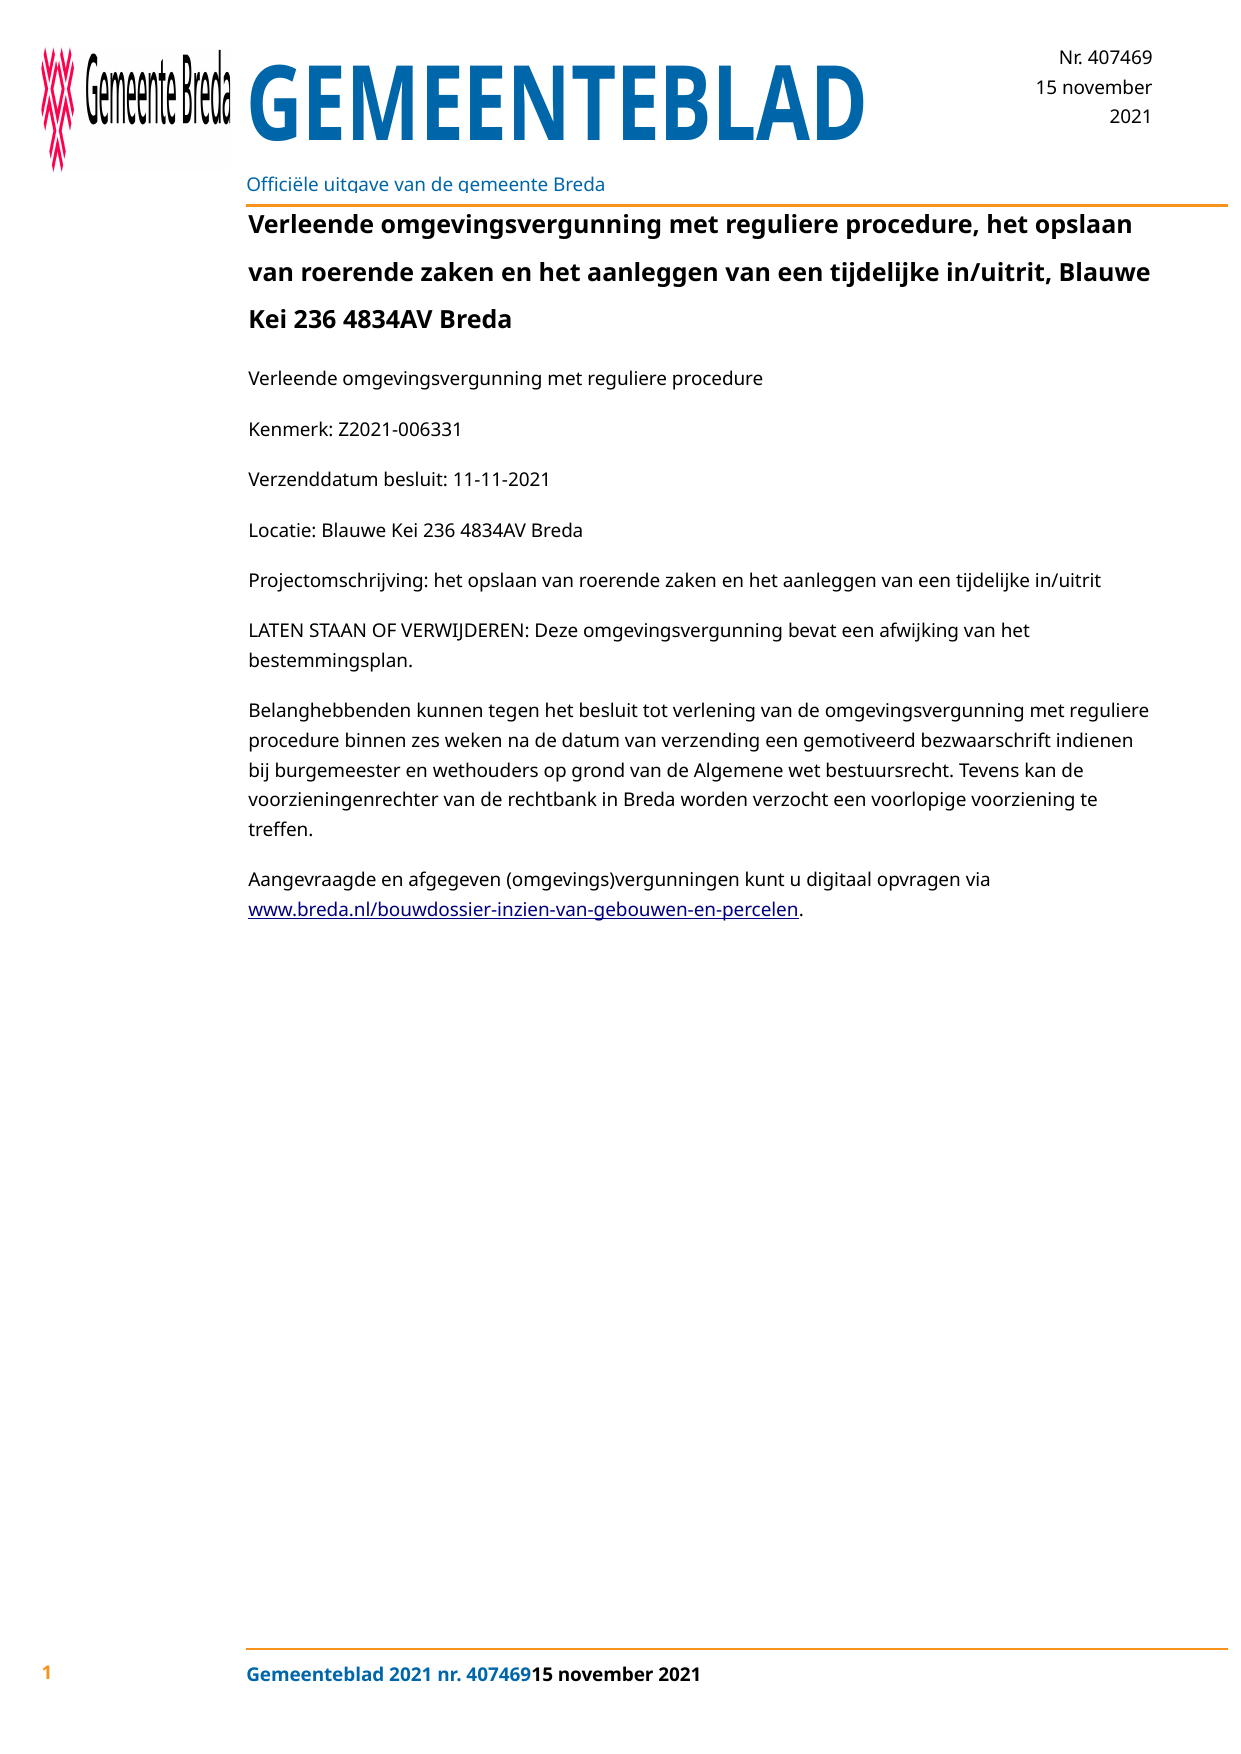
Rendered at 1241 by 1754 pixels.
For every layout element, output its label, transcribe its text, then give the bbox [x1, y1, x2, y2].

text Kenmerk: Z2021-006331 [248, 416, 1152, 442]
text Verzenddatum besluit: 11-11-2021 [248, 466, 1152, 492]
text Projectomschrijving: het opslaan van roerende zaken en het aanleggen van een tijdelijke in/uitrit [248, 567, 1152, 593]
text Aangevraagde en afgegeven (omgevings)vergunningen kunt u digitaal opvragen via www.breda.nl/bouwdossier-inzien-van-gebouwen-en-percelen. [248, 866, 1152, 922]
picture [41, 47, 231, 172]
text Verleende omgevingsvergunning met reguliere procedure [248, 366, 1152, 391]
text LATEN STAAN OF VERWIJDEREN: Deze omgevingsvergunning bevat een afwijking van het bestemmingsplan. [248, 618, 1152, 673]
text Belanghebbenden kunnen tegen het besluit tot verlening van de omgevingsvergunning met reguliere procedure binnen zes weken na de datum van verzending een gemotiveerd bezwaarschrift indienen bij burgemeester en wethouders op grond van de Algemene wet bestuursrecht. Tevens kan de voorzieningenrechter van de rechtbank in Breda worden verzocht een voorlopige voorziening te treffen. [248, 698, 1152, 842]
text Locatie: Blauwe Kei 236 4834AV Breda [248, 517, 1152, 542]
text Verleende omgevingsvergunning met reguliere procedure, het opslaan van roerende zaken en het aanleggen van een tijdelijke in/uitrit, Blauwe Kei 236 4834AV Breda [248, 207, 1152, 336]
